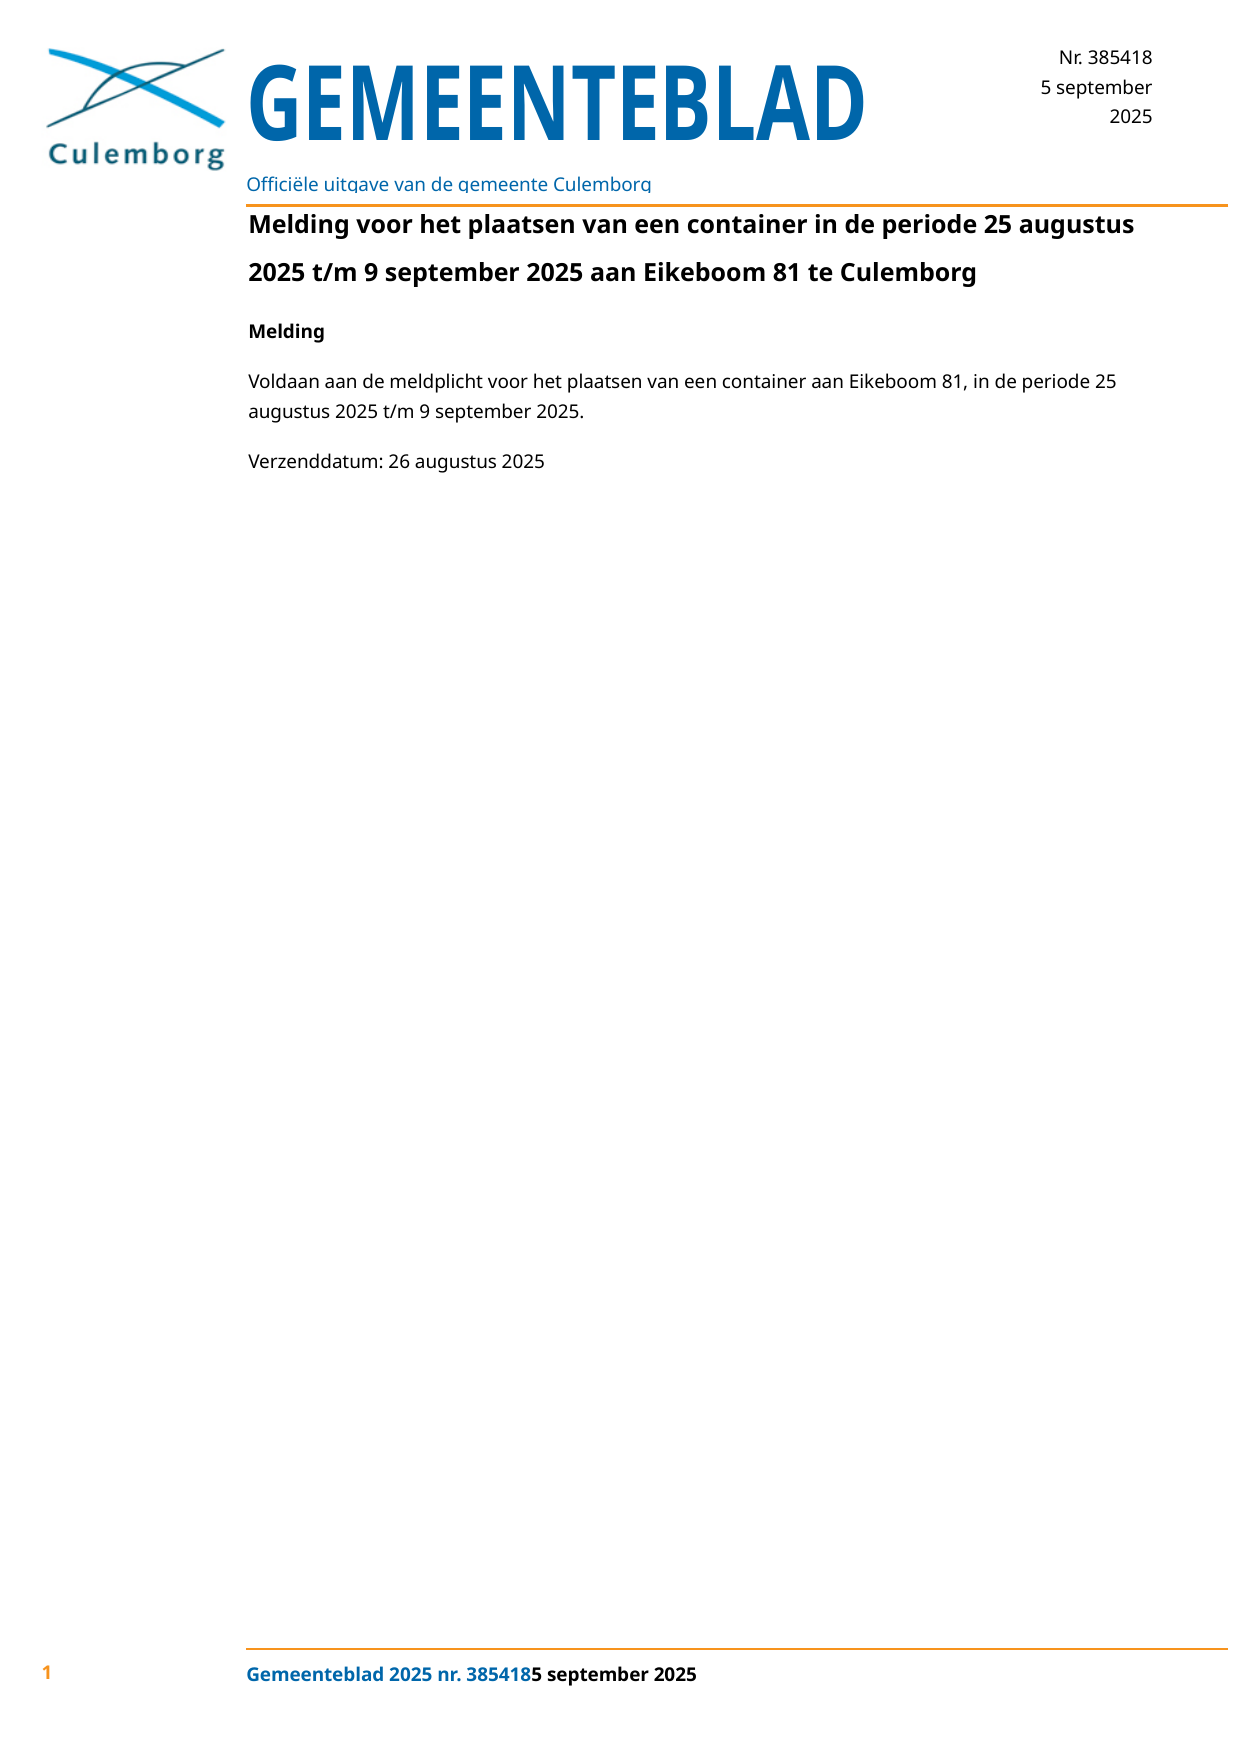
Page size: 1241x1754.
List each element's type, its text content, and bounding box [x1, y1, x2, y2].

text Verzenddatum: 26 augustus 2025 [248, 448, 1152, 474]
text Melding [248, 318, 1152, 344]
picture [41, 47, 231, 172]
text Melding voor het plaatsen van een container in de periode 25 augustus 2025 t/m 9 september 2025 aan Eikeboom 81 te Culemborg [248, 207, 1152, 288]
text Voldaan aan de meldplicht voor het plaatsen van een container aan Eikeboom 81, in de periode 25 augustus 2025 t/m 9 september 2025. [248, 368, 1152, 424]
